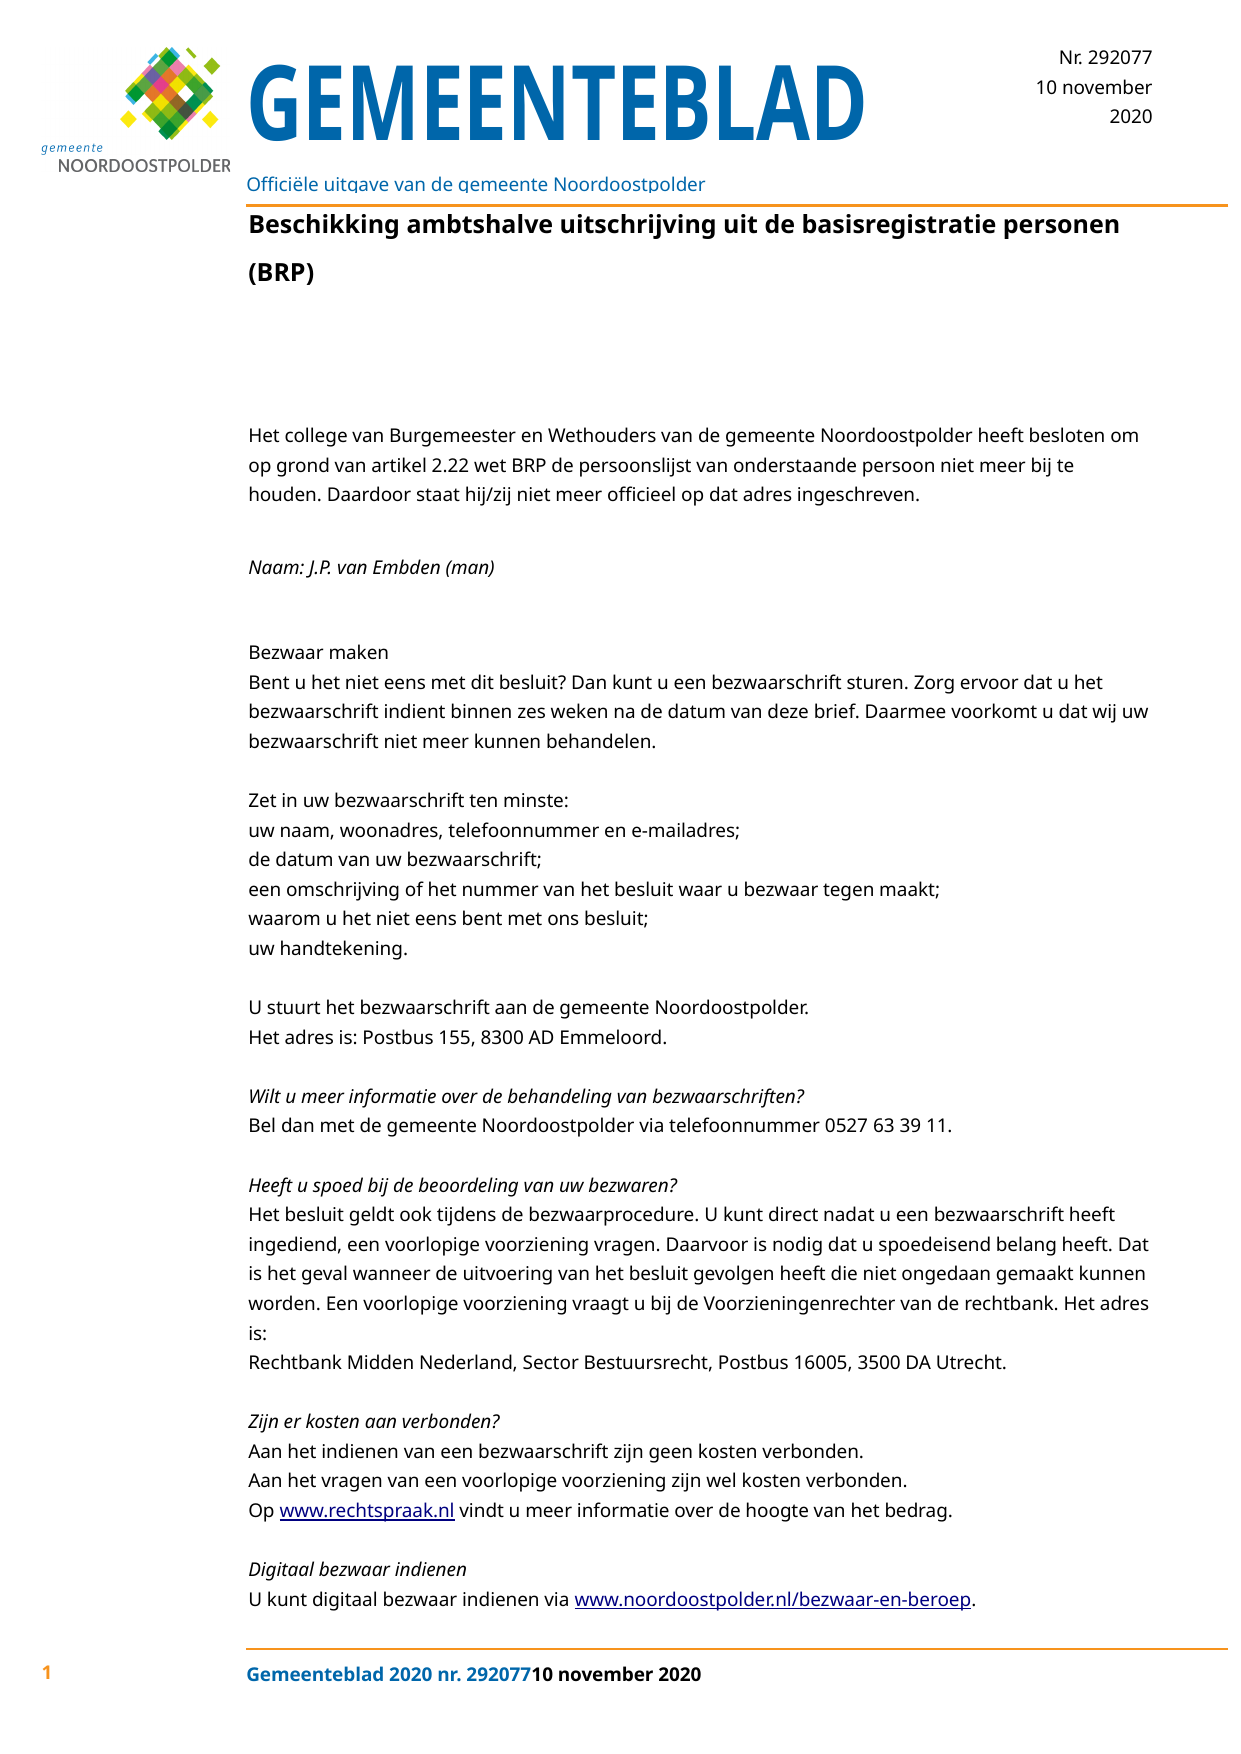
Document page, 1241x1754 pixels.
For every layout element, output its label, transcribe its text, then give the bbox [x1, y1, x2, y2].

text Het college van Burgemeester en Wethouders van de gemeente Noordoostpolder heeft besloten om op grond van artikel 2.22 wet BRP de persoonslijst van onderstaande persoon niet meer bij te houden. Daardoor staat hij/zij niet meer officieel op dat adres ingeschreven. [248, 422, 1152, 507]
text U kunt digitaal bezwaar indienen via www.noordoostpolder.nl/bezwaar-en-beroep. [248, 1586, 1152, 1612]
text de datum van uw bezwaarschrift; [248, 846, 1152, 872]
text Het adres is: Postbus 155, 8300 AD Emmeloord. [248, 1024, 1152, 1049]
picture [41, 47, 231, 172]
text Bel dan met de gemeente Noordoostpolder via telefoonnummer 0527 63 39 11. [248, 1113, 1152, 1138]
text uw handtekening. [248, 935, 1152, 961]
text Op www.rechtspraak.nl vindt u meer informatie over de hoogte van het bedrag. [248, 1497, 1152, 1523]
text Heeft u spoed bij de beoordeling van uw bezwaren? [248, 1172, 1152, 1197]
text waarom u het niet eens bent met ons besluit; [248, 906, 1152, 931]
text een omschrijving of het nummer van het besluit waar u bezwaar tegen maakt; [248, 876, 1152, 902]
text Aan het vragen van een voorlopige voorziening zijn wel kosten verbonden. [248, 1468, 1152, 1493]
text U stuurt het bezwaarschrift aan de gemeente Noordoostpolder. [248, 994, 1152, 1020]
text Bent u het niet eens met dit besluit? Dan kunt u een bezwaarschrift sturen. Zorg ervoor dat u het bezwaarschrift indient binnen zes weken na de datum van deze brief. Daarmee voorkomt u dat wij uw bezwaarschrift niet meer kunnen behandelen. [248, 669, 1152, 754]
text uw naam, woonadres, telefoonnummer en e-mailadres; [248, 817, 1152, 842]
text Zijn er kosten aan verbonden? [248, 1408, 1152, 1434]
text Bezwaar maken [248, 639, 1152, 665]
text Naam: J.P. van Embden (man) [248, 554, 1152, 580]
text Wilt u meer informatie over de behandeling van bezwaarschriften? [248, 1083, 1152, 1109]
text Rechtbank Midden Nederland, Sector Bestuursrecht, Postbus 16005, 3500 DA Utrecht. [248, 1349, 1152, 1375]
text Het besluit geldt ook tijdens de bezwaarprocedure. U kunt direct nadat u een bezwaarschrift heeft ingediend, een voorlopige voorziening vragen. Daarvoor is nodig dat u spoedeisend belang heeft. Dat is het geval wanneer de uitvoering van het besluit gevolgen heeft die niet ongedaan gemaakt kunnen worden. Een voorlopige voorziening vraagt u bij de Voorzieningenrechter van de rechtbank. Het adres is: [248, 1201, 1152, 1345]
text Beschikking ambtshalve uitschrijving uit de basisregistratie personen (BRP) [248, 207, 1152, 288]
text Digitaal bezwaar indienen [248, 1556, 1152, 1582]
text Aan het indienen van een bezwaarschrift zijn geen kosten verbonden. [248, 1438, 1152, 1464]
text Zet in uw bezwaarschrift ten minste: [248, 787, 1152, 813]
